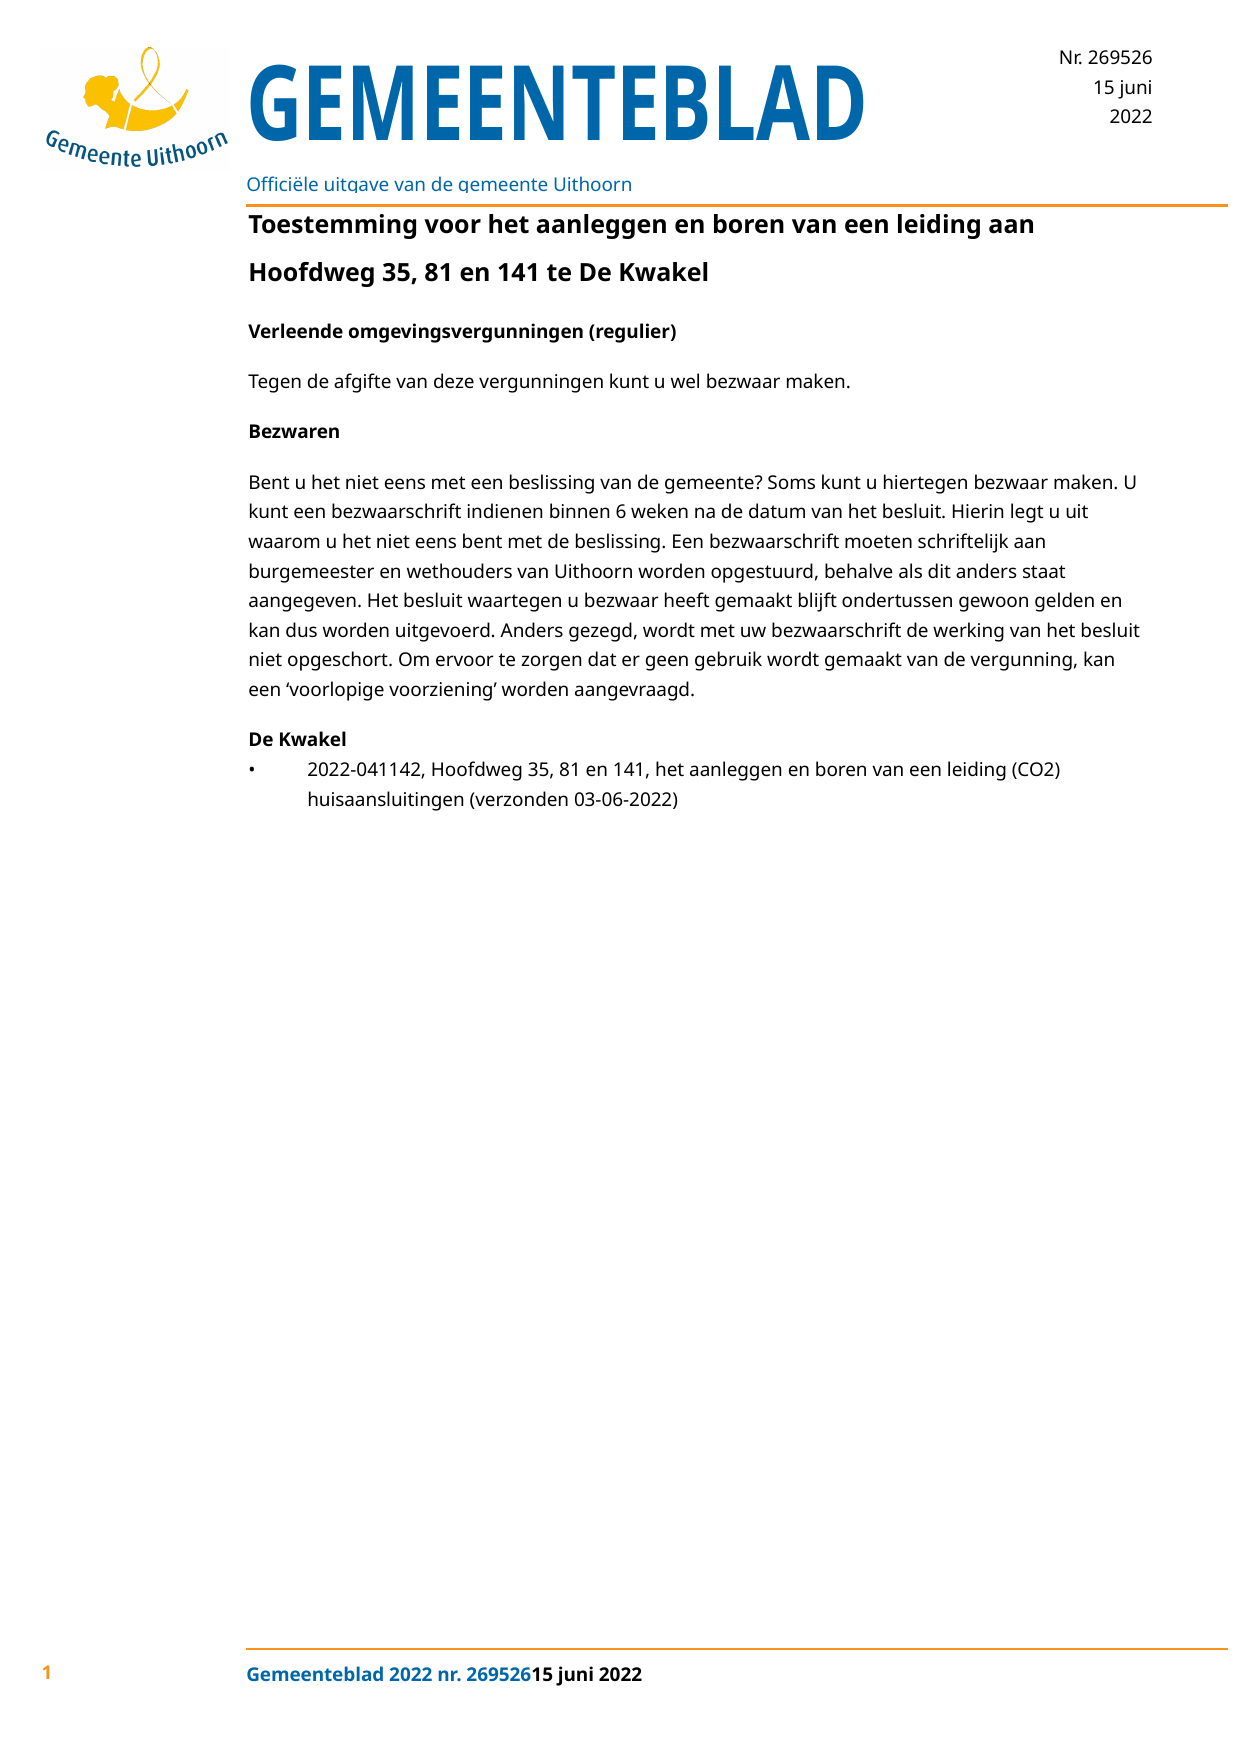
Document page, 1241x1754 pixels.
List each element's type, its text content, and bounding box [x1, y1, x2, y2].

picture [41, 47, 231, 172]
text Bent u het niet eens met een beslissing van de gemeente? Soms kunt u hiertegen bezwaar maken. U kunt een bezwaarschrift indienen binnen 6 weken na de datum van het besluit. Hierin legt u uit waarom u het niet eens bent met de beslissing. Een bezwaarschrift moeten schriftelijk aan burgemeester en wethouders van Uithoorn worden opgestuurd, behalve als dit anders staat aangegeven. Het besluit waartegen u bezwaar heeft gemaakt blijft ondertussen gewoon gelden en kan dus worden uitgevoerd. Anders gezegd, wordt met uw bezwaarschrift de werking van het besluit niet opgeschort. Om ervoor te zorgen dat er geen gebruik wordt gemaakt van de vergunning, kan een ‘voorlopige voorziening’ worden aangevraagd. [248, 469, 1152, 702]
list 2022-041142, Hoofdweg 35, 81 en 141, het aanleggen en boren van een leiding (CO2) huisaansluitingen (verzonden 03-06-2022) [248, 756, 1152, 812]
text Bezwaren [248, 419, 1152, 444]
text Toestemming voor het aanleggen en boren van een leiding aan Hoofdweg 35, 81 en 141 te De Kwakel [248, 207, 1152, 288]
text Verleende omgevingsvergunningen (regulier) [248, 318, 1152, 344]
text De Kwakel [248, 727, 1152, 752]
text Tegen de afgifte van deze vergunningen kunt u wel bezwaar maken. [248, 368, 1152, 394]
